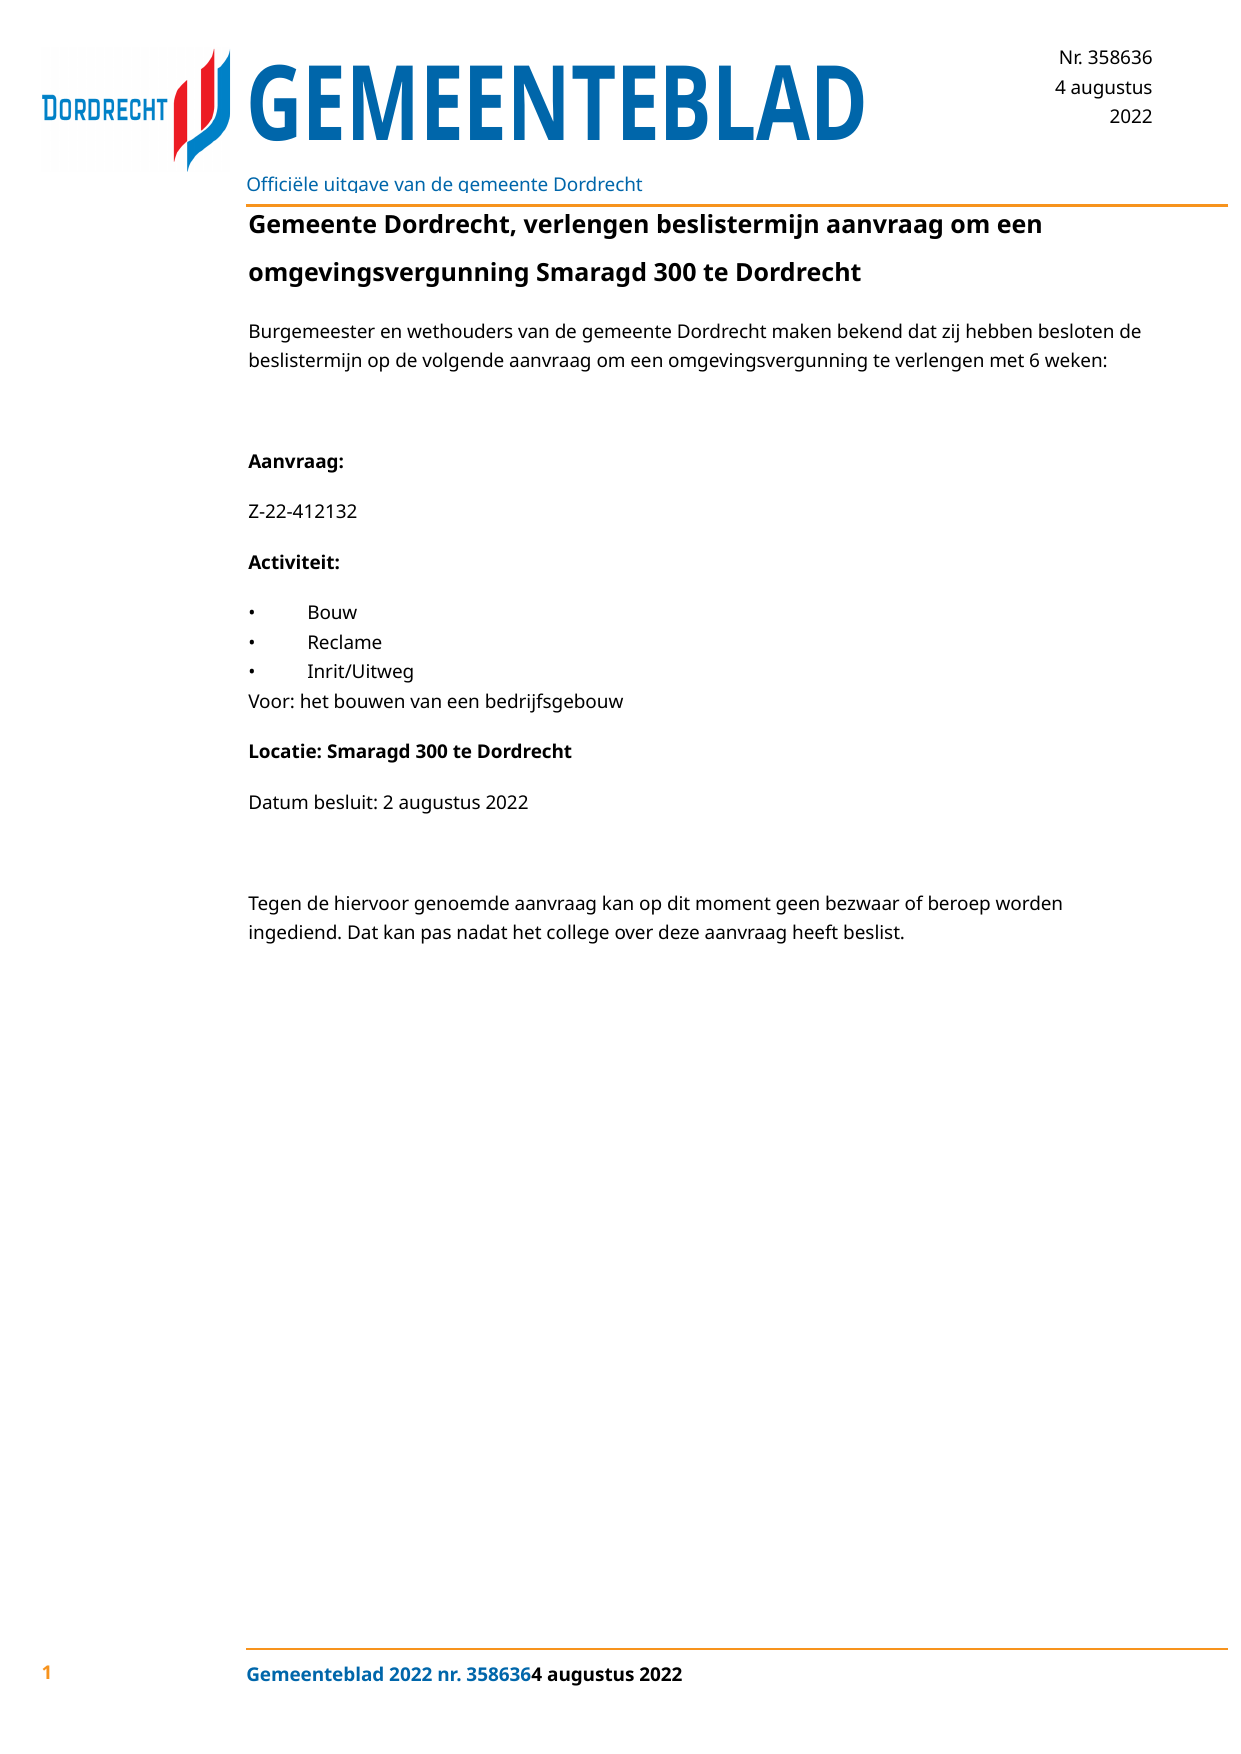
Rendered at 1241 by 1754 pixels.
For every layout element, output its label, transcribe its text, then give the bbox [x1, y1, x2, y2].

text Z-22-412132 [248, 499, 1152, 524]
list Reclame [248, 629, 1152, 655]
text Aanvraag: [248, 448, 1152, 474]
text Voor: het bouwen van een bedrijfsgebouw [248, 688, 1152, 714]
text Burgemeester en wethouders van de gemeente Dordrecht maken bekend dat zij hebben besloten de beslistermijn op de volgende aanvraag om een omgevingsvergunning te verlengen met 6 weken: [248, 318, 1152, 373]
text Gemeente Dordrecht, verlengen beslistermijn aanvraag om een omgevingsvergunning Smaragd 300 te Dordrecht [248, 207, 1152, 288]
list Bouw [248, 599, 1152, 625]
picture [41, 47, 231, 172]
text Activiteit: [248, 549, 1152, 575]
text Tegen de hiervoor genoemde aanvraag kan op dit moment geen bezwaar of beroep worden ingediend. Dat kan pas nadat het college over deze aanvraag heeft beslist. [248, 890, 1152, 945]
text Locatie: Smaragd 300 te Dordrecht [248, 739, 1152, 764]
text Datum besluit: 2 augustus 2022 [248, 789, 1152, 815]
list Inrit/Uitweg [248, 659, 1152, 684]
